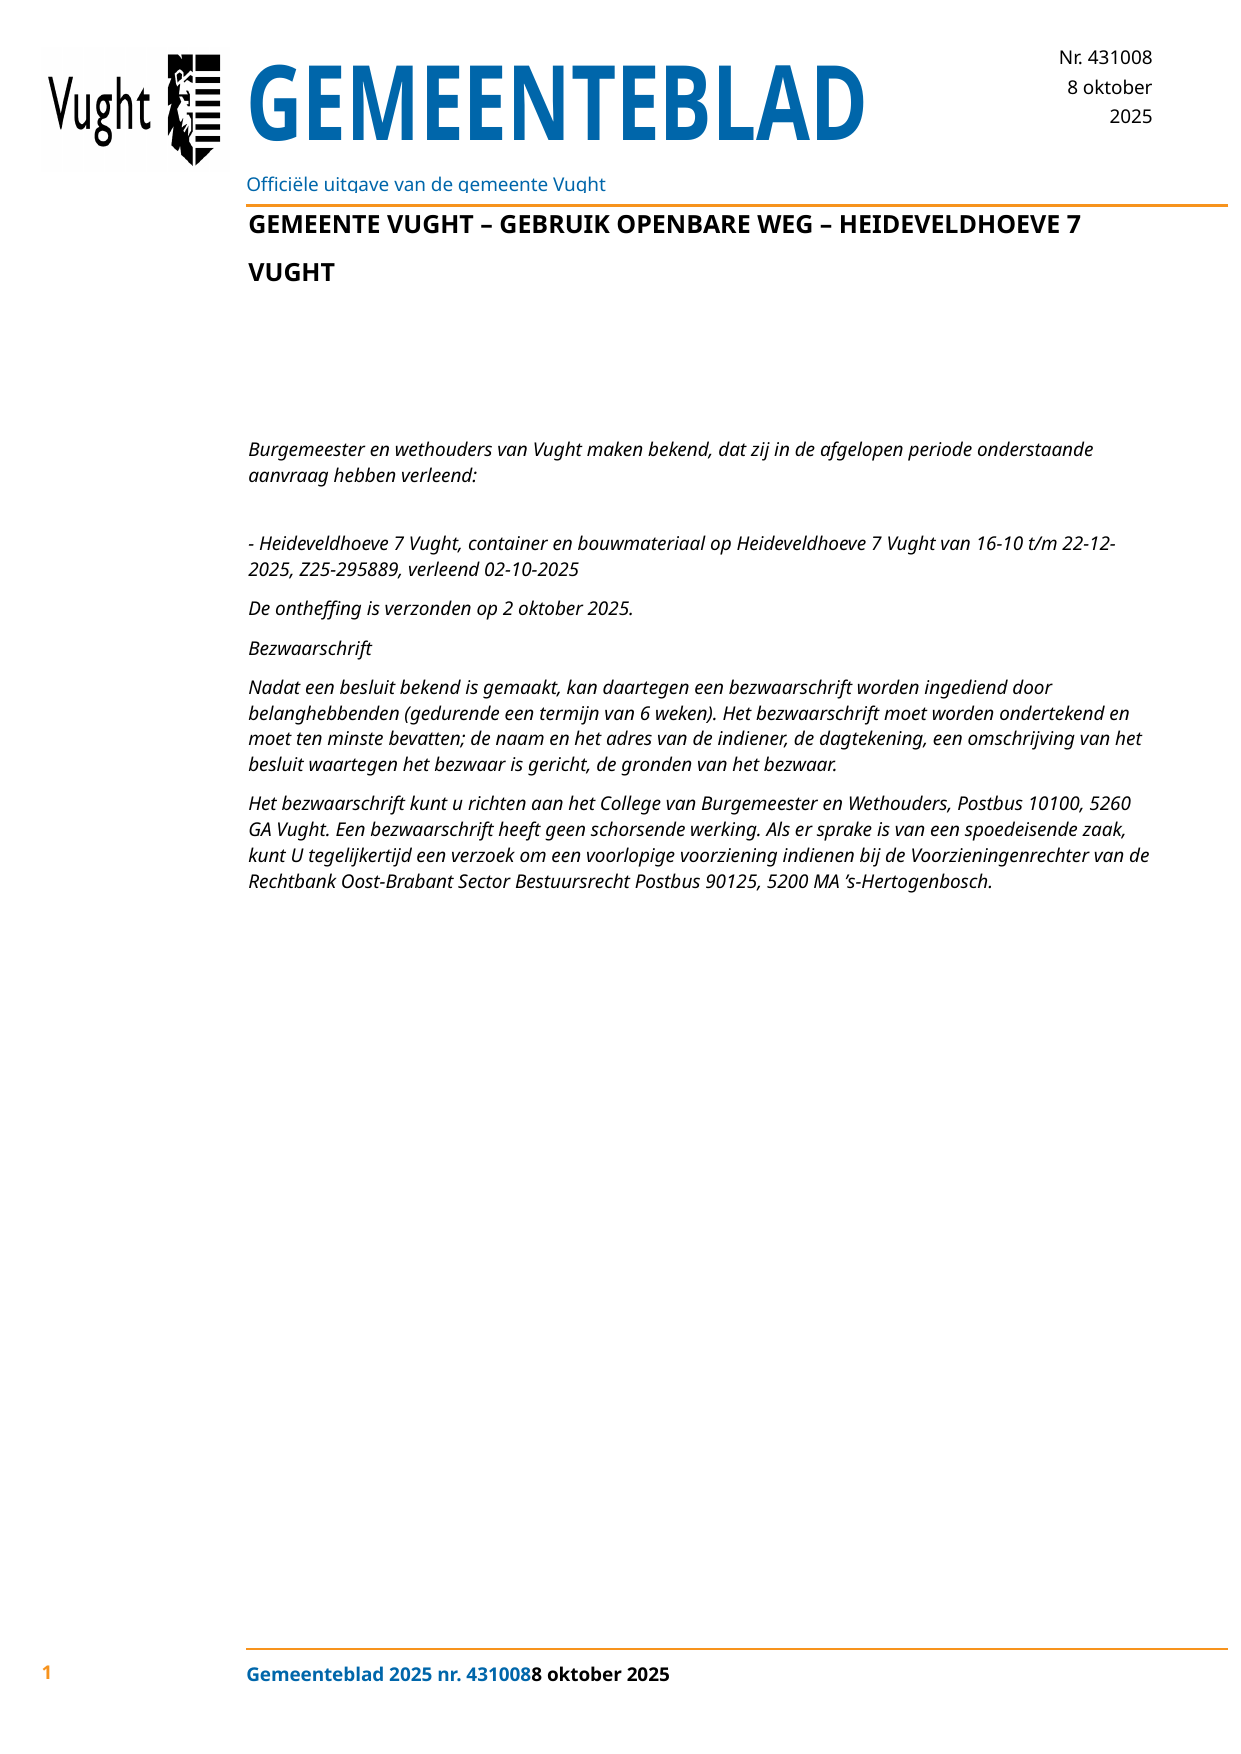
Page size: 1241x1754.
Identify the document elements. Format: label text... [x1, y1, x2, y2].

text Bezwaarschrift [248, 635, 1152, 661]
text - Heideveldhoeve 7 Vught, container en bouwmateriaal op Heideveldhoeve 7 Vught van 16-10 t/m 22-12-2025, Z25-295889, verleend 02-10-2025 [248, 531, 1152, 582]
text Burgemeester en wethouders van Vught maken bekend, dat zij in de afgelopen periode onderstaande aanvraag hebben verleend: [248, 436, 1152, 487]
text Het bezwaarschrift kunt u richten aan het College van Burgemeester en Wethouders, Postbus 10100, 5260 GA Vught. Een bezwaarschrift heeft geen schorsende werking. Als er sprake is van een spoedeisende zaak, kunt U tegelijkertijd een verzoek om een voorlopige voorziening indienen bij de Voorzieningenrechter van de Rechtbank Oost-Brabant Sector Bestuursrecht Postbus 90125, 5200 MA ’s-Hertogenbosch. [248, 791, 1152, 893]
picture [41, 47, 231, 172]
text GEMEENTE VUGHT – GEBRUIK OPENBARE WEG – HEIDEVELDHOEVE 7 VUGHT [248, 207, 1152, 288]
text De ontheffing is verzonden op 2 oktober 2025. [248, 596, 1152, 621]
text Nadat een besluit bekend is gemaakt, kan daartegen een bezwaarschrift worden ingediend door belanghebbenden (gedurende een termijn van 6 weken). Het bezwaarschrift moet worden ondertekend en moet ten minste bevatten; de naam en het adres van de indiener, de dagtekening, een omschrijving van het besluit waartegen het bezwaar is gericht, de gronden van het bezwaar. [248, 674, 1152, 777]
